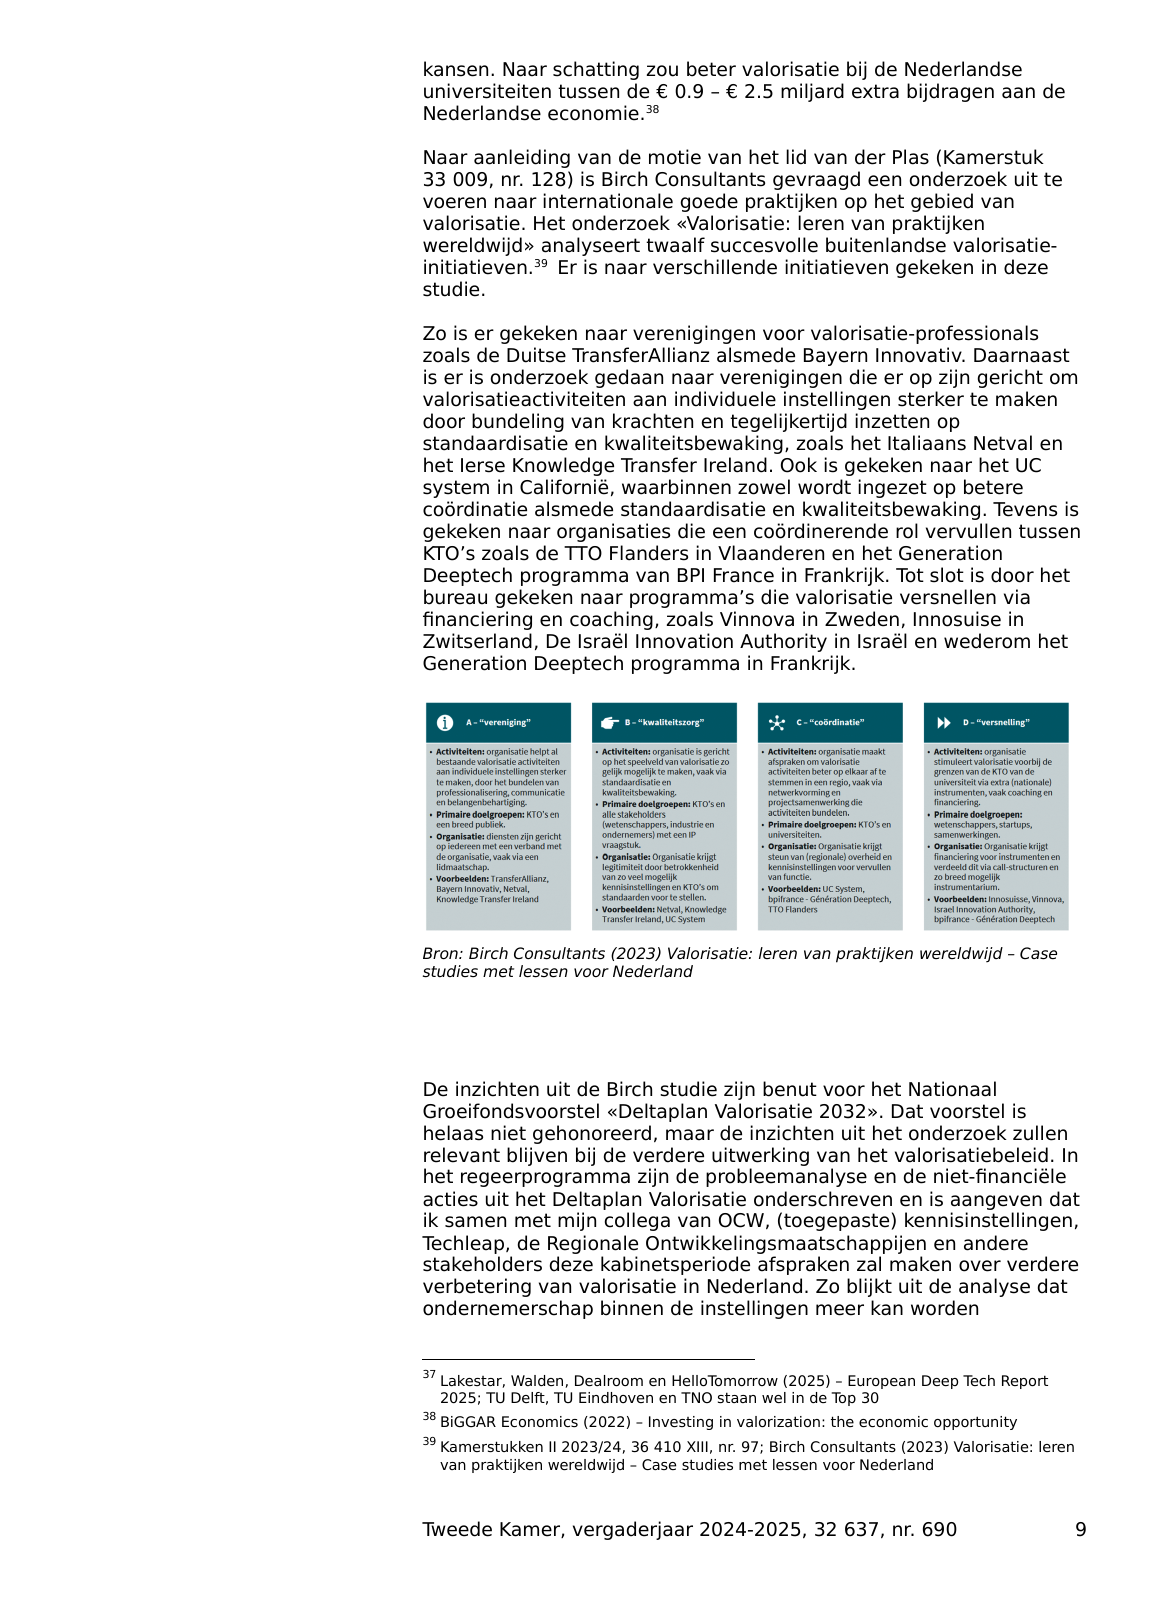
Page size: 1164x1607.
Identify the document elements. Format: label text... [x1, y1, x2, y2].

text De inzichten uit de Birch studie zijn benut voor het Nationaal Groeifondsvoorstel «Deltaplan Valorisatie 2032». Dat voorstel is helaas niet gehonoreerd, maar de inzichten uit het onderzoek zullen relevant blijven bij de verdere uitwerking van het valorisatiebeleid. In het regeerprogramma zijn de probleemanalyse en de niet-financiële acties uit het Deltaplan Valorisatie onderschreven en is aangeven dat ik samen met mijn collega van OCW, (toegepaste) kennisinstellingen, Techleap, de Regionale Ontwikkelingsmaatschappijen en andere stakeholders deze kabinetsperiode afspraken zal maken over verdere verbetering van valorisatie in Nederland. Zo blijkt uit de analyse dat ondernemerschap binnen de instellingen meer kan worden [422, 1078, 1087, 1320]
text Bron: Birch Consultants (2023) Valorisatie: leren van praktijken wereldwijd – Case studies met lessen voor Nederland [422, 945, 1072, 981]
text Kamerstukken II 2023/24, 36 410 XIII, nr. 97; Birch Consultants (2023) Valorisatie: leren van praktijken wereldwijd – Case studies met lessen voor Nederland [422, 1435, 1087, 1474]
text Naar aanleiding van de motie van het lid van der Plas (Kamerstuk 33 009, nr. 128) is Birch Consultants gevraagd een onderzoek uit te voeren naar internationale goede praktijken op het gebied van valorisatie. Het onderzoek «Valorisatie: leren van praktijken wereldwijd» analyseert twaalf succesvolle buitenlandse valorisatie-initiatieven. Er is naar verschillende initiatieven gekeken in deze studie. [422, 147, 1087, 301]
picture [422, 697, 1072, 934]
text BiGGAR Economics (2022) – Investing in valorization: the economic opportunity [422, 1410, 1087, 1432]
text Lakestar, Walden, Dealroom en HelloTomorrow (2025) – European Deep Tech Report 2025; TU Delft, TU Eindhoven en TNO staan wel in de Top 30 [422, 1368, 1087, 1407]
text Zo is er gekeken naar verenigingen voor valorisatie-professionals zoals de Duitse TransferAllianz alsmede Bayern Innovativ. Daarnaast is er is onderzoek gedaan naar verenigingen die er op zijn gericht om valorisatieactiviteiten aan individuele instellingen sterker te maken door bundeling van krachten en tegelijkertijd inzetten op standaardisatie en kwaliteitsbewaking, zoals het Italiaans Netval en het Ierse Knowledge Transfer Ireland. Ook is gekeken naar het UC system in Californië, waarbinnen zowel wordt ingezet op betere coördinatie alsmede standaardisatie en kwaliteitsbewaking. Tevens is gekeken naar organisaties die een coördinerende rol vervullen tussen KTO’s zoals de TTO Flanders in Vlaanderen en het Generation Deeptech programma van BPI France in Frankrijk. Tot slot is door het bureau gekeken naar programma’s die valorisatie versnellen via financiering en coaching, zoals Vinnova in Zweden, Innosuise in Zwitserland, De Israël Innovation Authority in Israël en wederom het Generation Deeptech programma in Frankrijk. [422, 323, 1087, 675]
text kansen. Naar schatting zou beter valorisatie bij de Nederlandse universiteiten tussen de € 0.9 – € 2.5 miljard extra bijdragen aan de Nederlandse economie. [422, 59, 1087, 125]
